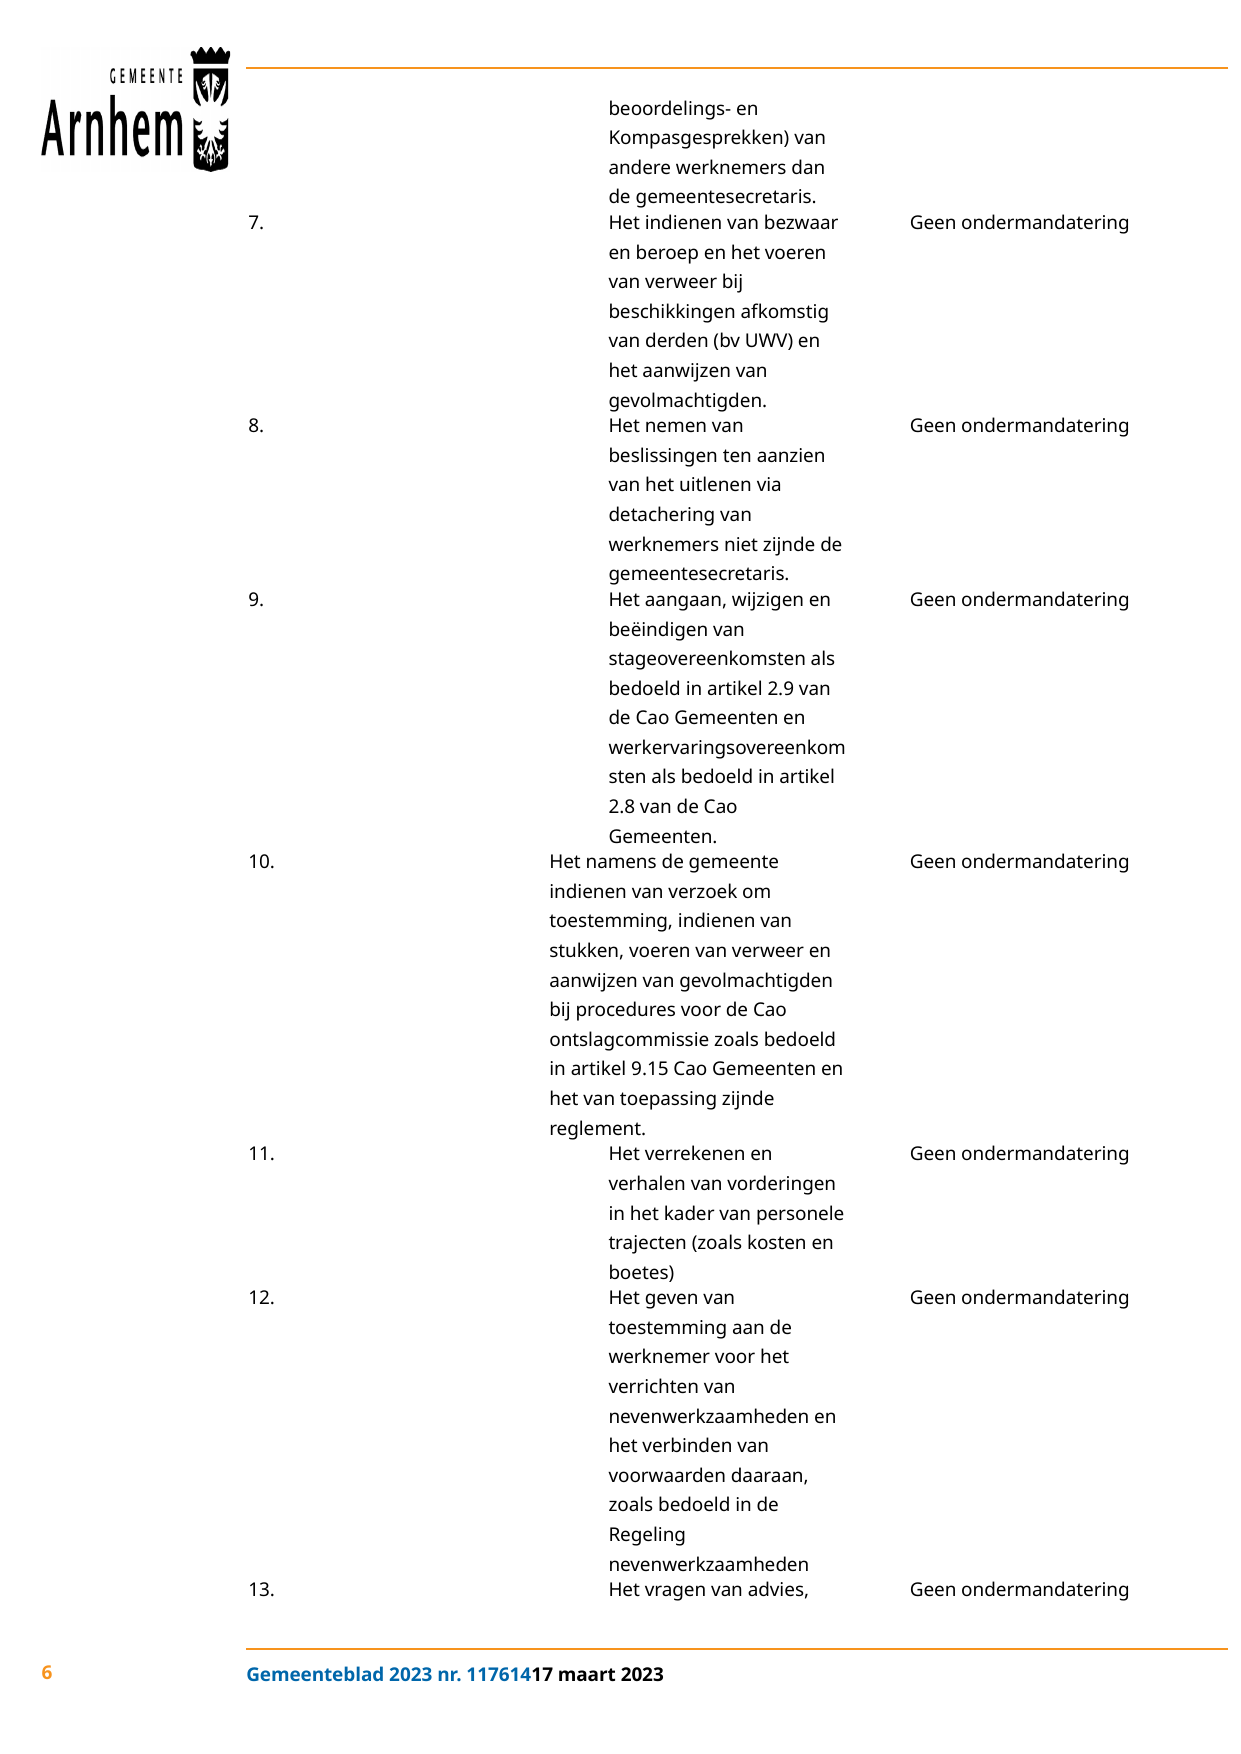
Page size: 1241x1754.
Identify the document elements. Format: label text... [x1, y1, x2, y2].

table_cell [248, 1285, 549, 1577]
table_cell Geen ondermandatering [850, 586, 1152, 848]
table_cell Het aangaan, wijzigen en beëindigen van stageovereenkomsten als bedoeld in artikel 2.9 van de Cao Gemeenten en werkervaringsovereenkomsten als bedoeld in artikel 2.8 van de Cao Gemeenten. [549, 586, 850, 848]
table_cell [248, 95, 549, 209]
table_cell Geen ondermandatering [850, 1141, 1152, 1284]
picture [41, 47, 231, 172]
table_cell Het verrekenen en verhalen van vorderingen in het kader van personele trajecten (zoals kosten en boetes) [549, 1141, 850, 1284]
table_cell Het indienen van bezwaar en beroep en het voeren van verweer bij beschikkingen afkomstig van derden (bv UWV) en het aanwijzen van gevolmachtigden. [549, 209, 850, 412]
table_cell [248, 849, 549, 1141]
table_cell [248, 209, 549, 412]
table_cell [850, 95, 1152, 209]
table_cell Het vragen van advies, [549, 1577, 850, 1602]
table_cell Het nemen van beslissingen ten aanzien van het uitlenen via detachering van werknemers niet zijnde de gemeentesecretaris. [549, 413, 850, 586]
table_cell [248, 1577, 549, 1602]
table_cell Geen ondermandatering [850, 1577, 1152, 1602]
table_cell [248, 586, 549, 848]
table_cell Het namens de gemeente indienen van verzoek om toestemming, indienen van stukken, voeren van verweer en aanwijzen van gevolmachtigden bij procedures voor de Cao ontslagcommissie zoals bedoeld in artikel 9.15 Cao Gemeenten en het van toepassing zijnde reglement. [549, 849, 850, 1141]
table_cell Het geven van toestemming aan de werknemer voor het verrichten van nevenwerkzaamheden en het verbinden van voorwaarden daaraan, zoals bedoeld in de Regeling nevenwerkzaamheden [549, 1285, 850, 1577]
table_cell beoordelings- en Kompasgesprekken) van andere werknemers dan de gemeentesecretaris. [549, 95, 850, 209]
table_cell [248, 413, 549, 586]
table_cell [248, 1141, 549, 1284]
table_cell Geen ondermandatering [850, 1285, 1152, 1577]
table_cell Geen ondermandatering [850, 413, 1152, 586]
table_cell Geen ondermandatering [850, 209, 1152, 412]
table_cell Geen ondermandatering [850, 849, 1152, 1141]
